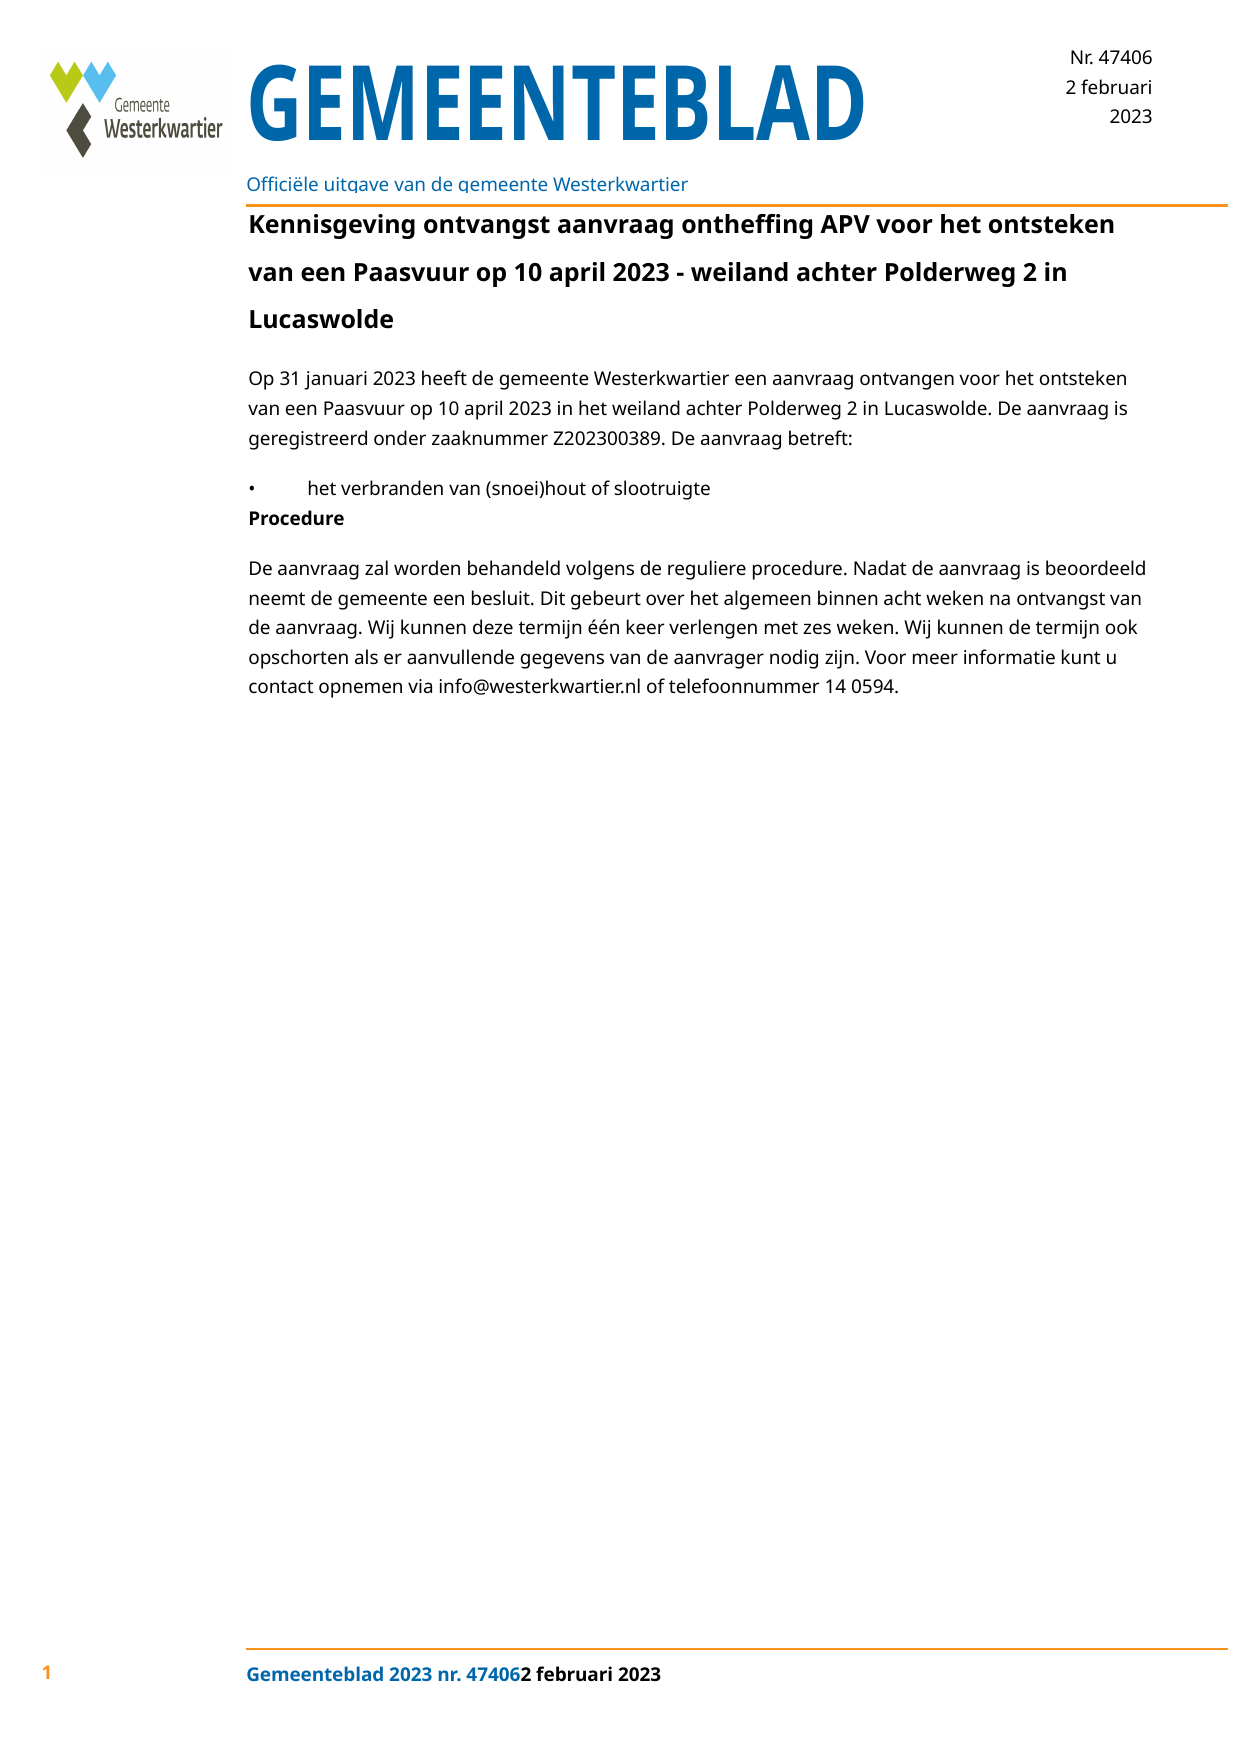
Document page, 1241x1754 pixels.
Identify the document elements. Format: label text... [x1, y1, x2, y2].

text Op 31 januari 2023 heeft de gemeente Westerkwartier een aanvraag ontvangen voor het ontsteken van een Paasvuur op 10 april 2023 in het weiland achter Polderweg 2 in Lucaswolde. De aanvraag is geregistreerd onder zaaknummer Z202300389. De aanvraag betreft: [248, 366, 1152, 450]
list het verbranden van (snoei)hout of slootruigte [248, 475, 1152, 501]
text Kennisgeving ontvangst aanvraag ontheffing APV voor het ontsteken van een Paasvuur op 10 april 2023 - weiland achter Polderweg 2 in Lucaswolde [248, 207, 1152, 336]
text De aanvraag zal worden behandeld volgens de reguliere procedure. Nadat de aanvraag is beoordeeld neemt de gemeente een besluit. Dit gebeurt over het algemeen binnen acht weken na ontvangst van de aanvraag. Wij kunnen deze termijn één keer verlengen met zes weken. Wij kunnen de termijn ook opschorten als er aanvullende gegevens van de aanvrager nodig zijn. Voor meer informatie kunt u contact opnemen via info@westerkwartier.nl of telefoonnummer 14 0594. [248, 555, 1152, 699]
picture [41, 47, 231, 172]
text Procedure [248, 505, 1152, 530]
